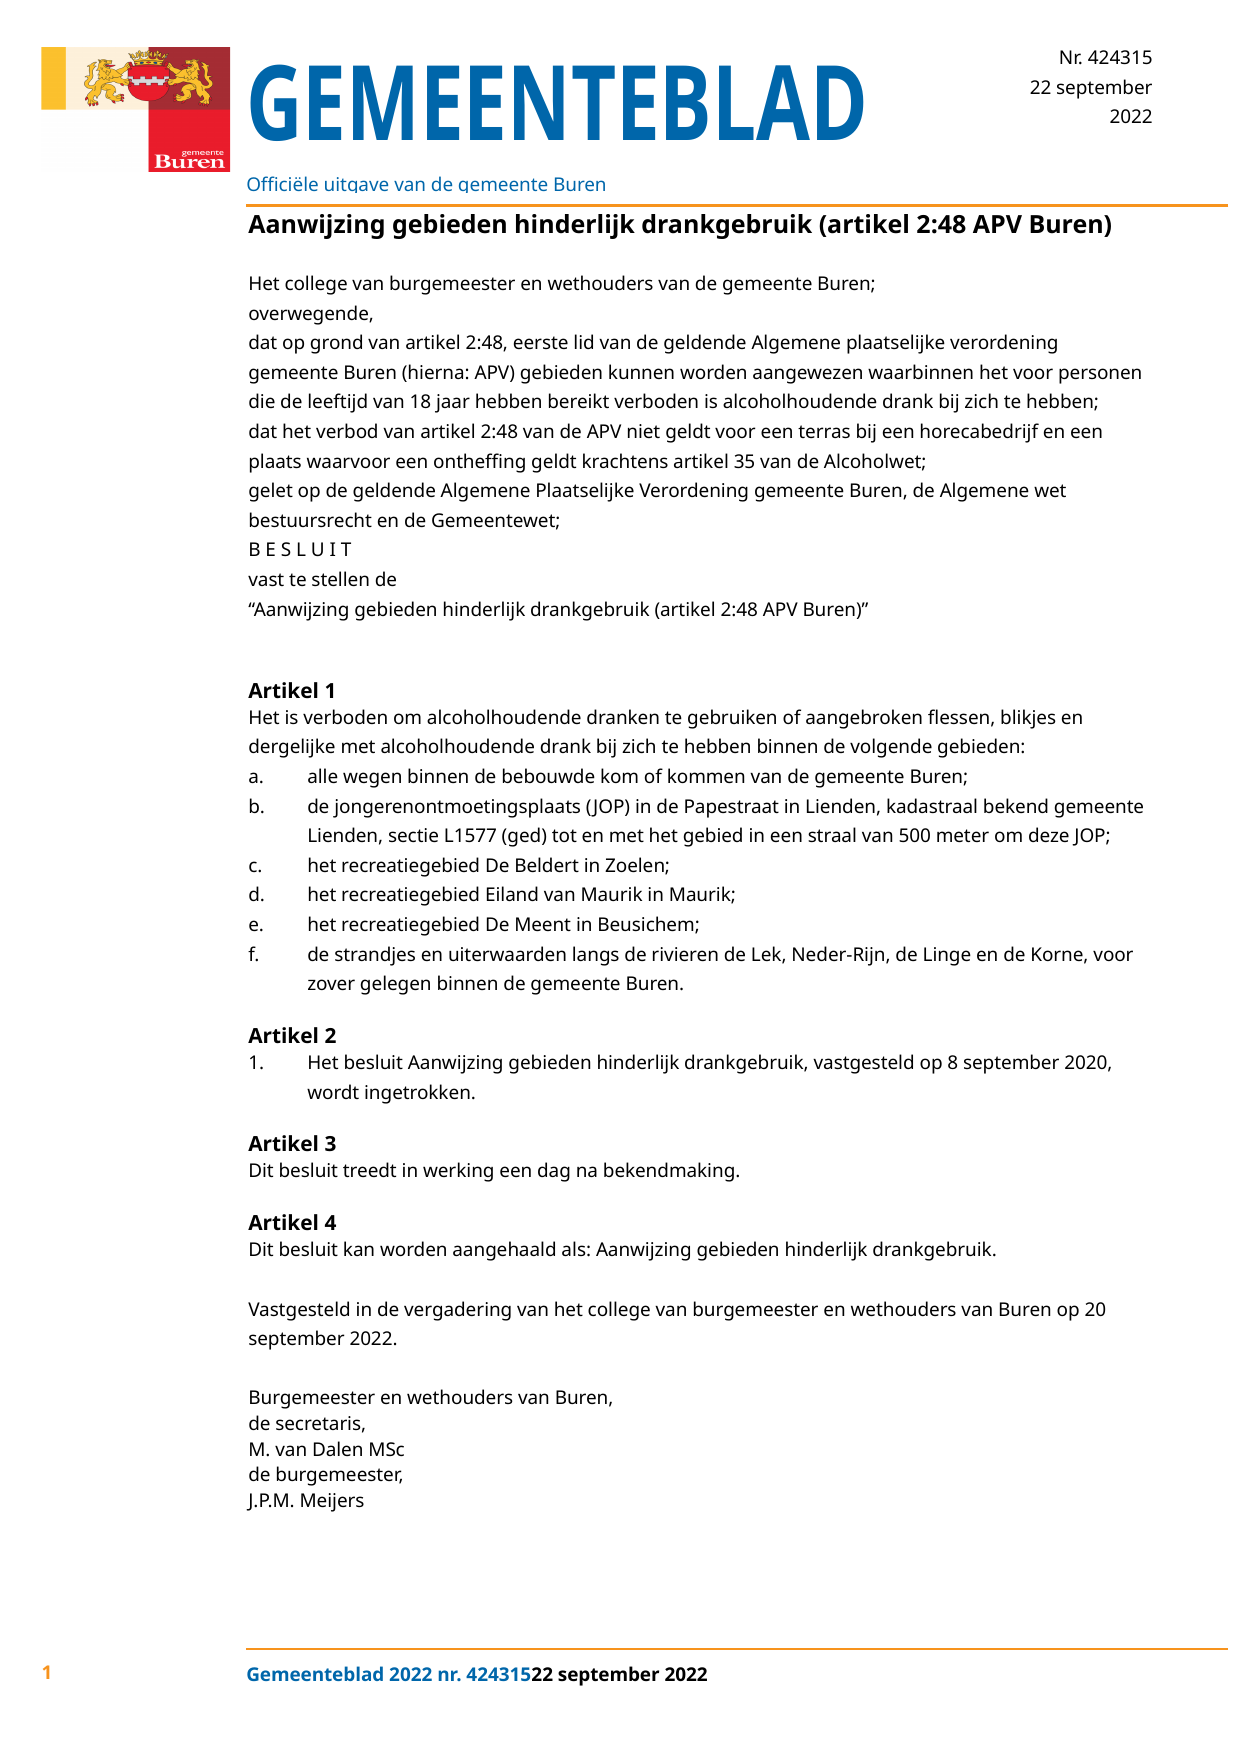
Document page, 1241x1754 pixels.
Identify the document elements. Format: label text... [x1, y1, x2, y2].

text dat op grond van artikel 2:48, eerste lid van de geldende Algemene plaatselijke verordening gemeente Buren (hierna: APV) gebieden kunnen worden aangewezen waarbinnen het voor personen die de leeftijd van 18 jaar hebben bereikt verboden is alcoholhoudende drank bij zich te hebben; [248, 329, 1152, 414]
text de burgemeester, [248, 1462, 1152, 1487]
text dat het verbod van artikel 2:48 van de APV niet geldt voor een terras bij een horecabedrijf en een plaats waarvoor een ontheffing geldt krachtens artikel 35 van de Alcoholwet; [248, 418, 1152, 473]
text Vastgesteld in de vergadering van het college van burgemeester en wethouders van Buren op 20 september 2022. [248, 1296, 1152, 1351]
text J.P.M. Meijers [248, 1487, 1152, 1513]
text gelet op de geldende Algemene Plaatselijke Verordening gemeente Buren, de Algemene wet bestuursrecht en de Gemeentewet; [248, 477, 1152, 533]
text Het is verboden om alcoholhoudende dranken te gebruiken of aangebroken flessen, blikjes en dergelijke met alcoholhoudende drank bij zich te hebben binnen de volgende gebieden: [248, 704, 1152, 759]
text Artikel 1 [248, 676, 1152, 704]
text overwegende, [248, 300, 1152, 326]
list Het besluit Aanwijzing gebieden hinderlijk drankgebruik, vastgesteld op 8 september 2020, wordt ingetrokken. [248, 1049, 1152, 1104]
list alle wegen binnen de bebouwde kom of kommen van de gemeente Buren; [248, 763, 1152, 789]
text Het college van burgemeester en wethouders van de gemeente Buren; [248, 270, 1152, 296]
list het recreatiegebied Eiland van Maurik in Maurik; [248, 882, 1152, 907]
list de strandjes en uiterwaarden langs de rivieren de Lek, Neder-Rijn, de Linge en de Korne, voor zover gelegen binnen de gemeente Buren. [248, 941, 1152, 996]
text Aanwijzing gebieden hinderlijk drankgebruik (artikel 2:48 APV Buren) [248, 207, 1152, 241]
text Artikel 3 [248, 1129, 1152, 1158]
text Burgemeester en wethouders van Buren, [248, 1384, 1152, 1410]
list het recreatiegebied De Beldert in Zoelen; [248, 852, 1152, 878]
text “Aanwijzing gebieden hinderlijk drankgebruik (artikel 2:48 APV Buren)” [248, 596, 1152, 621]
picture [41, 47, 231, 172]
text Dit besluit treedt in werking een dag na bekendmaking. [248, 1158, 1152, 1183]
text B E S L U I T [248, 537, 1152, 562]
text Artikel 2 [248, 1021, 1152, 1049]
text Artikel 4 [248, 1208, 1152, 1237]
text Dit besluit kan worden aangehaald als: Aanwijzing gebieden hinderlijk drankgebruik. [248, 1237, 1152, 1262]
text de secretaris, [248, 1410, 1152, 1436]
text M. van Dalen MSc [248, 1436, 1152, 1462]
text vast te stellen de [248, 566, 1152, 592]
list het recreatiegebied De Meent in Beusichem; [248, 911, 1152, 937]
list de jongerenontmoetingsplaats (JOP) in de Papestraat in Lienden, kadastraal bekend gemeente Lienden, sectie L1577 (ged) tot en met het gebied in een straal van 500 meter om deze JOP; [248, 793, 1152, 848]
